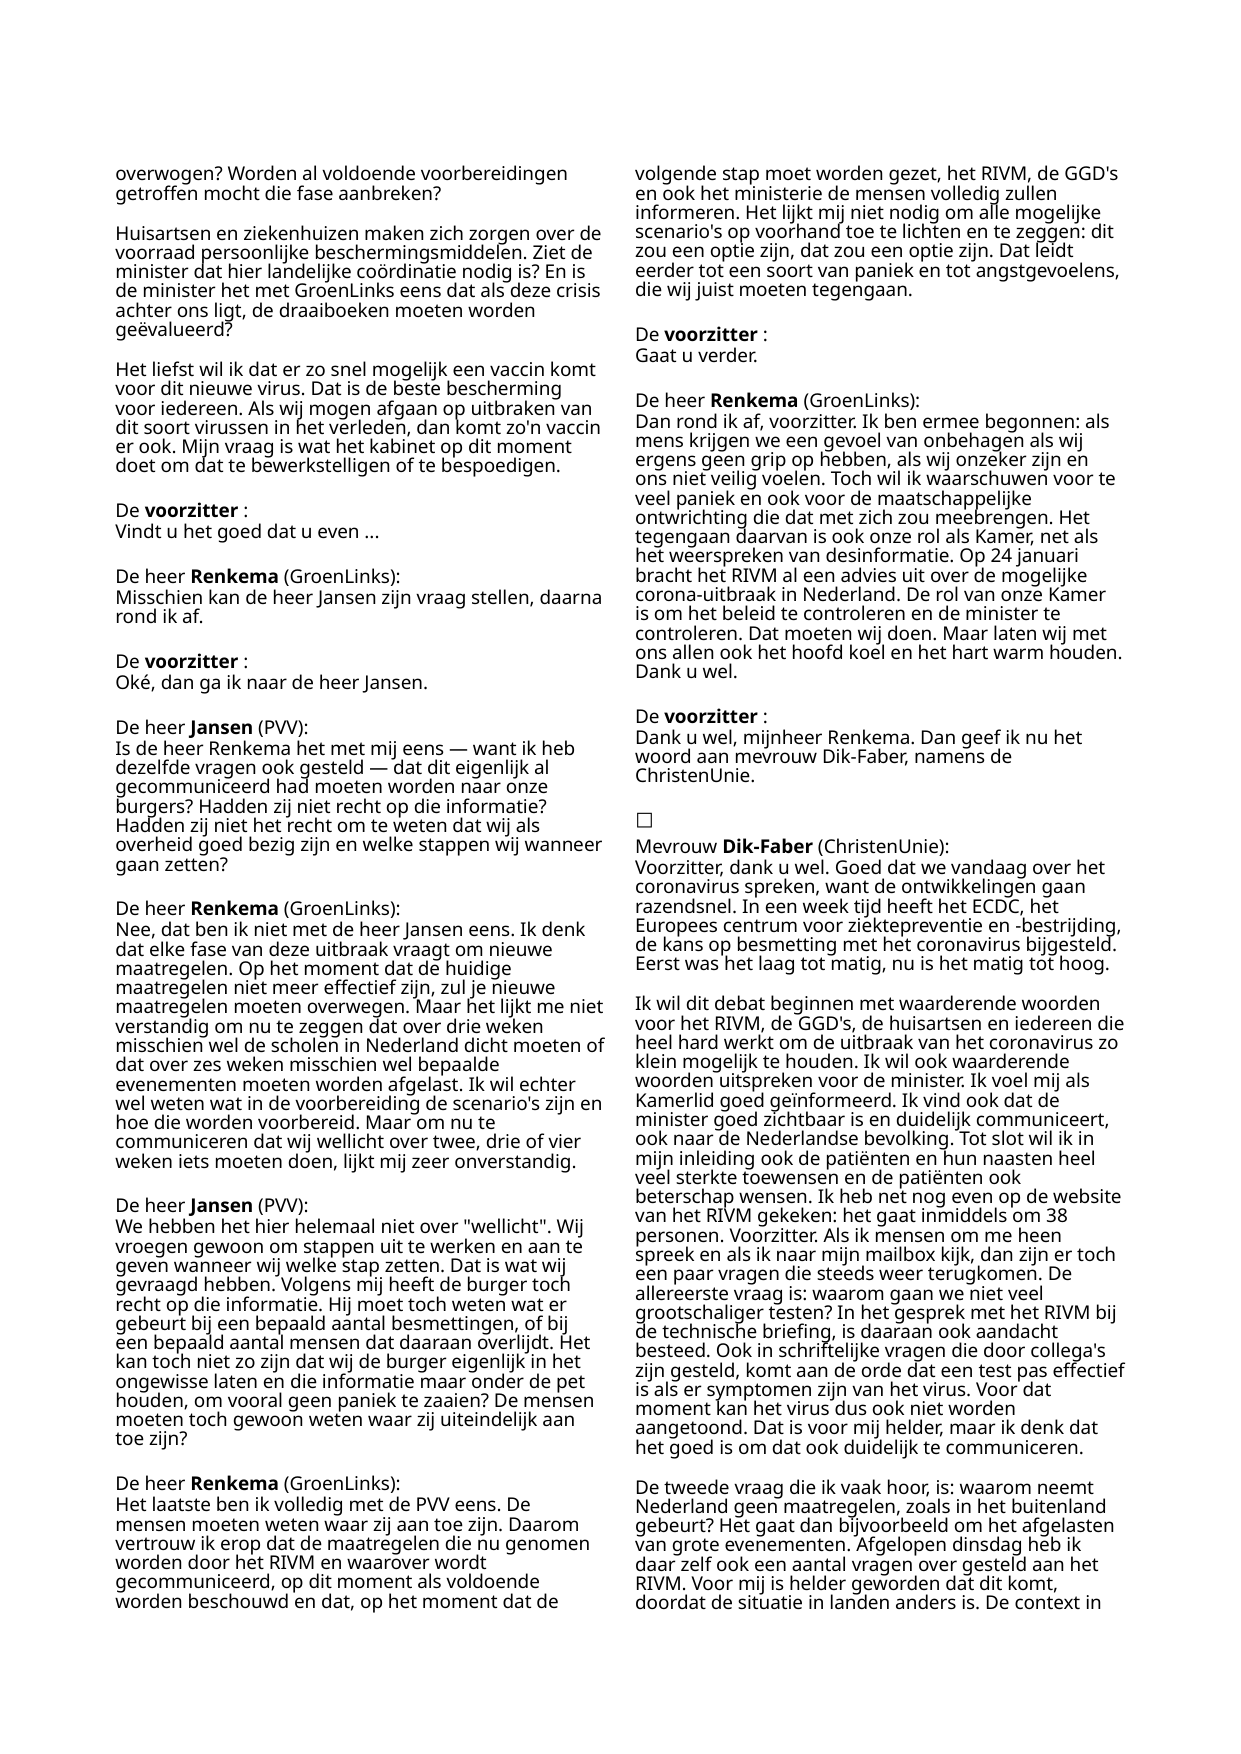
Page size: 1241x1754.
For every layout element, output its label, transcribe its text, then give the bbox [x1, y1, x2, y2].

text De tweede vraag die ik vaak hoor, is: waarom neemt Nederland geen maatregelen, zoals in het buitenland gebeurt? Het gaat dan bijvoorbeeld om het afgelasten van grote evenementen. Afgelopen dinsdag heb ik daar zelf ook een aantal vragen over gesteld aan het RIVM. Voor mij is helder geworden dat dit komt, doordat de situatie in landen anders is. De context in [635, 1479, 1125, 1613]
text Oké, dan ga ik naar de heer Jansen. [115, 674, 605, 693]
text De heer Jansen (PVV): [115, 1193, 605, 1218]
text Nee, dat ben ik niet met de heer Jansen eens. Ik denk dat elke fase van deze uitbraak vraagt om nieuwe maatregelen. Op het moment dat de huidige maatregelen niet meer effectief zijn, zul je nieuwe maatregelen moeten overwegen. Maar het lijkt me niet verstandig om nu te zeggen dat over drie weken misschien wel de scholen in Nederland dicht moeten of dat over zes weken misschien wel bepaalde evenementen moeten worden afgelast. Ik wil echter wel weten wat in de voorbereiding de scenario's zijn en hoe die worden voorbereid. Maar om nu te communiceren dat wij wellicht over twee, drie of vier weken iets moeten doen, lijkt mij zeer onverstandig. [115, 921, 605, 1172]
text Mevrouw Dik-Faber (ChristenUnie): [635, 833, 1125, 859]
text Ik wil dit debat beginnen met waarderende woorden voor het RIVM, de GGD's, de huisartsen en iedereen die heel hard werkt om de uitbraak van het coronavirus zo klein mogelijk te houden. Ik wil ook waarderende woorden uitspreken voor de minister. Ik voel mij als Kamerlid goed geïnformeerd. Ik vind ook dat de minister goed zichtbaar is en duidelijk communiceert, ook naar de Nederlandse bevolking. Tot slot wil ik in mijn inleiding ook de patiënten en hun naasten heel veel sterkte toewensen en de patiënten ook beterschap wensen. Ik heb net nog even op de website van het RIVM gekeken: het gaat inmiddels om 38 personen. Voorzitter. Als ik mensen om me heen spreek en als ik naar mijn mailbox kijk, dan zijn er toch een paar vragen die steeds weer terugkomen. De allereerste vraag is: waarom gaan we niet veel grootschaliger testen? In het gesprek met het RIVM bij de technische briefing, is daaraan ook aandacht besteed. Ook in schriftelijke vragen die door collega's zijn gesteld, komt aan de orde dat een test pas effectief is als er symptomen zijn van het virus. Voor dat moment kan het virus dus ook niet worden aangetoond. Dat is voor mij helder, maar ik denk dat het goed is om dat ook duidelijk te communiceren. [635, 995, 1125, 1458]
text Het laatste ben ik volledig met de PVV eens. De mensen moeten weten waar zij aan toe zijn. Daarom vertrouw ik erop dat de maatregelen die nu genomen worden door het RIVM en waarover wordt gecommuniceerd, op dit moment als voldoende worden beschouwd en dat, op het moment dat de [115, 1496, 605, 1612]
text Vindt u het goed dat u even ... [115, 523, 605, 542]
text volgende stap moet worden gezet, het RIVM, de GGD's en ook het ministerie de mensen volledig zullen informeren. Het lijkt mij niet nodig om alle mogelijke scenario's op voorhand toe te lichten en te zeggen: dit zou een optie zijn, dat zou een optie zijn. Dat leidt eerder tot een soort van paniek en tot angstgevoelens, die wij juist moeten tegengaan. [635, 165, 1125, 300]
text De voorzitter : [115, 497, 605, 523]
text Is de heer Renkema het met mij eens — want ik heb dezelfde vragen ook gesteld — dat dit eigenlijk al gecommuniceerd had moeten worden naar onze burgers? Hadden zij niet recht op die informatie? Hadden zij niet het recht om te weten dat wij als overheid goed bezig zijn en welke stappen wij wanneer gaan zetten? [115, 740, 605, 875]
text De voorzitter : [115, 648, 605, 674]
text De heer Jansen (PVV): [115, 714, 605, 740]
text Het liefst wil ik dat er zo snel mogelijk een vaccin komt voor dit nieuwe virus. Dat is de beste bescherming voor iedereen. Als wij mogen afgaan op uitbraken van dit soort virussen in het verleden, dan komt zo'n vaccin er ook. Mijn vraag is wat het kabinet op dit moment doet om dat te bewerkstelligen of te bespoedigen. [115, 361, 605, 477]
text De heer Renkema (GroenLinks): [635, 387, 1125, 413]
text Gaat u verder. [635, 347, 1125, 366]
text We hebben het hier helemaal niet over "wellicht". Wij vroegen gewoon om stappen uit te werken en aan te geven wanneer wij welke stap zetten. Dat is wat wij gevraagd hebben. Volgens mij heeft de burger toch recht op die informatie. Hij moet toch weten wat er gebeurt bij een bepaald aantal besmettingen, of bij een bepaald aantal mensen dat daaraan overlijdt. Het kan toch niet zo zijn dat wij de burger eigenlijk in het ongewisse laten en die informatie maar onder de pet houden, om vooral geen paniek te zaaien? De mensen moeten toch gewoon weten waar zij uiteindelijk aan toe zijn? [115, 1218, 605, 1450]
text De heer Renkema (GroenLinks): [115, 563, 605, 589]
text De voorzitter : [635, 703, 1125, 729]
text Voorzitter, dank u wel. Goed dat we vandaag over het coronavirus spreken, want de ontwikkelingen gaan razendsnel. In een week tijd heeft het ECDC, het Europees centrum voor ziektepreventie en -bestrijding, de kans op besmetting met het coronavirus bijgesteld. Eerst was het laag tot matig, nu is het matig tot hoog. [635, 859, 1125, 975]
text overwogen? Worden al voldoende voorbereidingen getroffen mocht die fase aanbreken? [115, 165, 605, 204]
text Huisartsen en ziekenhuizen maken zich zorgen over de voorraad persoonlijke beschermingsmiddelen. Ziet de minister dat hier landelijke coördinatie nodig is? En is de minister het met GroenLinks eens dat als deze crisis achter ons ligt, de draaiboeken moeten worden geëvalueerd? [115, 224, 605, 340]
text ⬜ [635, 808, 1125, 833]
text De heer Renkema (GroenLinks): [115, 896, 605, 921]
text De voorzitter : [635, 321, 1125, 347]
text De heer Renkema (GroenLinks): [115, 1471, 605, 1496]
text Dank u wel, mijnheer Renkema. Dan geef ik nu het woord aan mevrouw Dik-Faber, namens de ChristenUnie. [635, 729, 1125, 787]
text Dan rond ik af, voorzitter. Ik ben ermee begonnen: als mens krijgen we een gevoel van onbehagen als wij ergens geen grip op hebben, als wij onzeker zijn en ons niet veilig voelen. Toch wil ik waarschuwen voor te veel paniek en ook voor de maatschappelijke ontwrichting die dat met zich zou meebrengen. Het tegengaan daarvan is ook onze rol als Kamer, net als het weerspreken van desinformatie. Op 24 januari bracht het RIVM al een advies uit over de mogelijke corona-uitbraak in Nederland. De rol van onze Kamer is om het beleid te controleren en de minister te controleren. Dat moeten wij doen. Maar laten wij met ons allen ook het hoofd koel en het hart warm houden. Dank u wel. [635, 413, 1125, 682]
text Misschien kan de heer Jansen zijn vraag stellen, daarna rond ik af. [115, 589, 605, 627]
